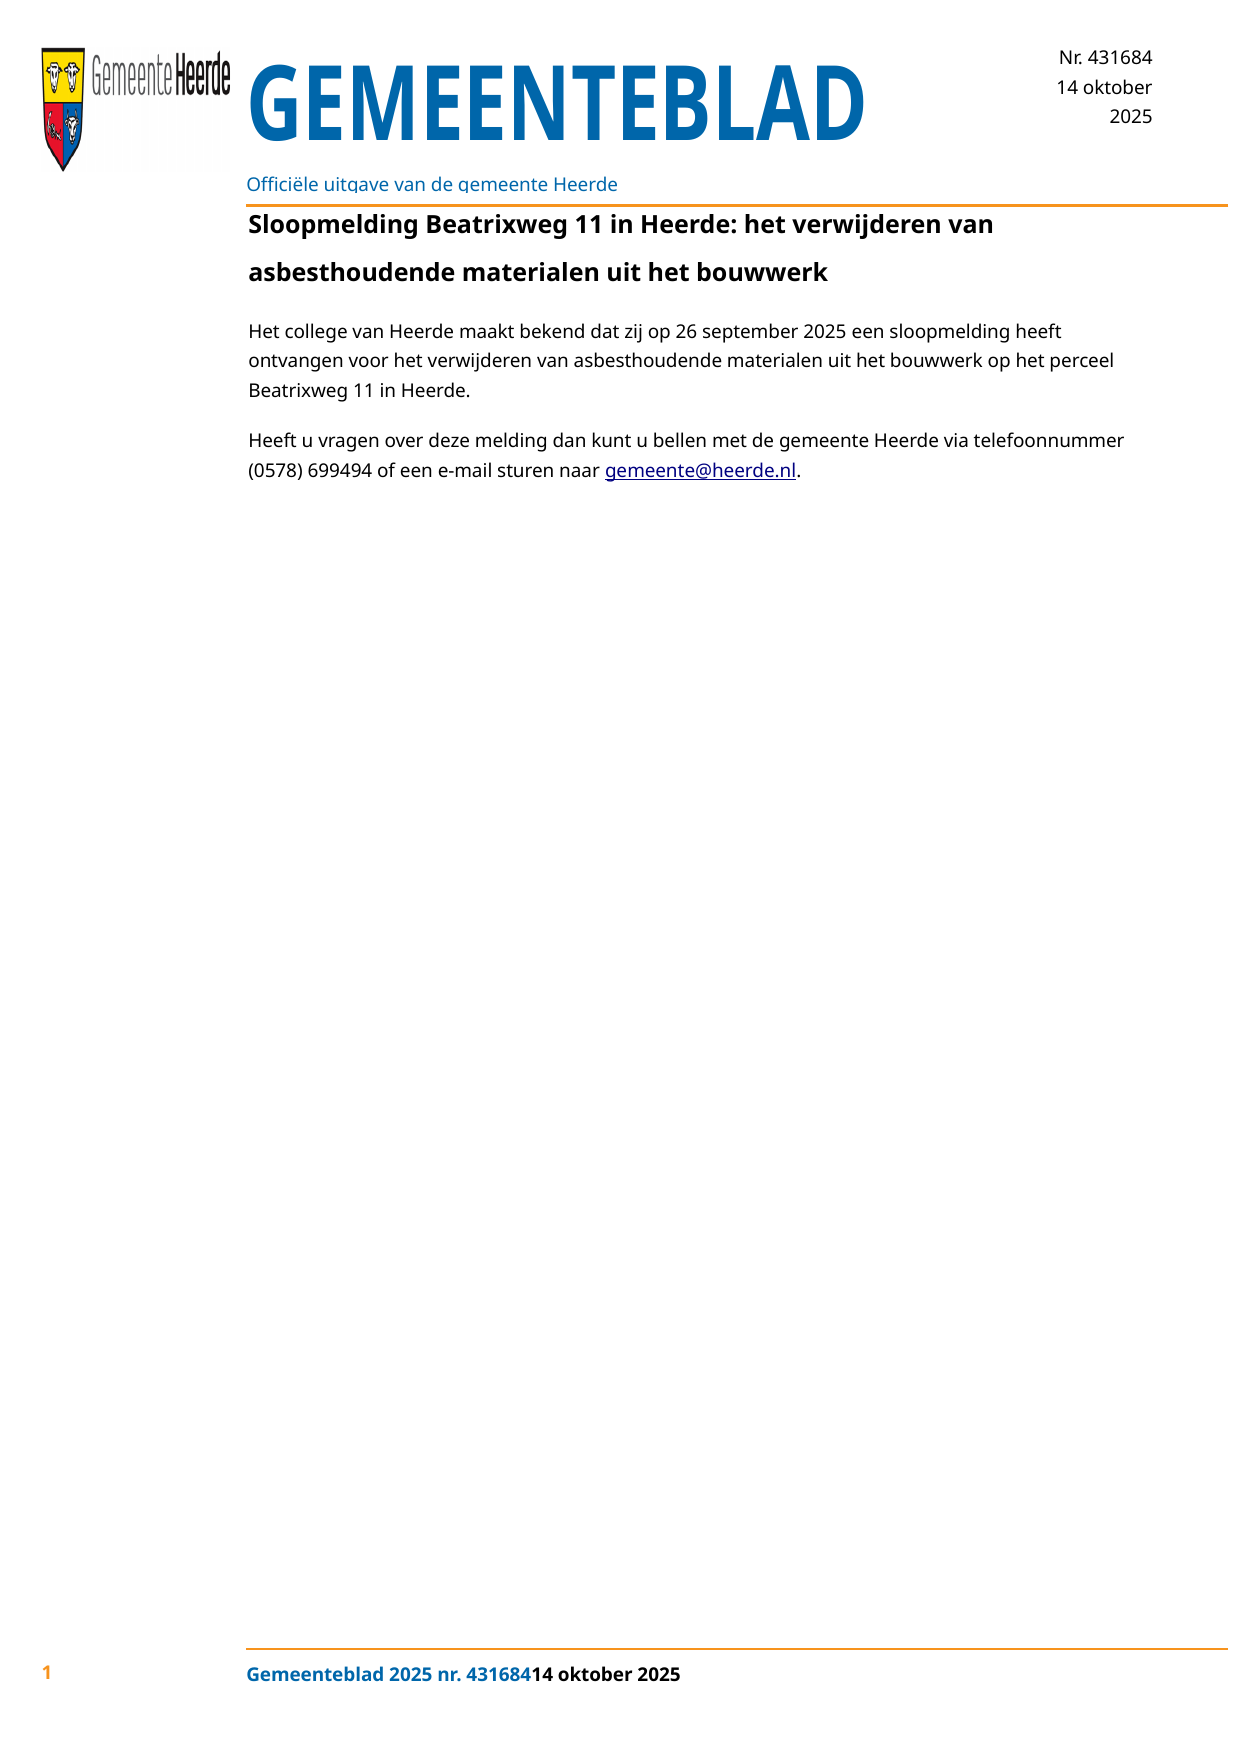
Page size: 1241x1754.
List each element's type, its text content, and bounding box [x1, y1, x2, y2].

picture [41, 47, 231, 172]
text Het college van Heerde maakt bekend dat zij op 26 september 2025 een sloopmelding heeft ontvangen voor het verwijderen van asbesthoudende materialen uit het bouwwerk op het perceel Beatrixweg 11 in Heerde. [248, 318, 1152, 403]
text Sloopmelding Beatrixweg 11 in Heerde: het verwijderen van asbesthoudende materialen uit het bouwwerk [248, 207, 1152, 288]
text Heeft u vragen over deze melding dan kunt u bellen met de gemeente Heerde via telefoonnummer (0578) 699494 of een e-mail sturen naar gemeente@heerde.nl. [248, 427, 1152, 483]
